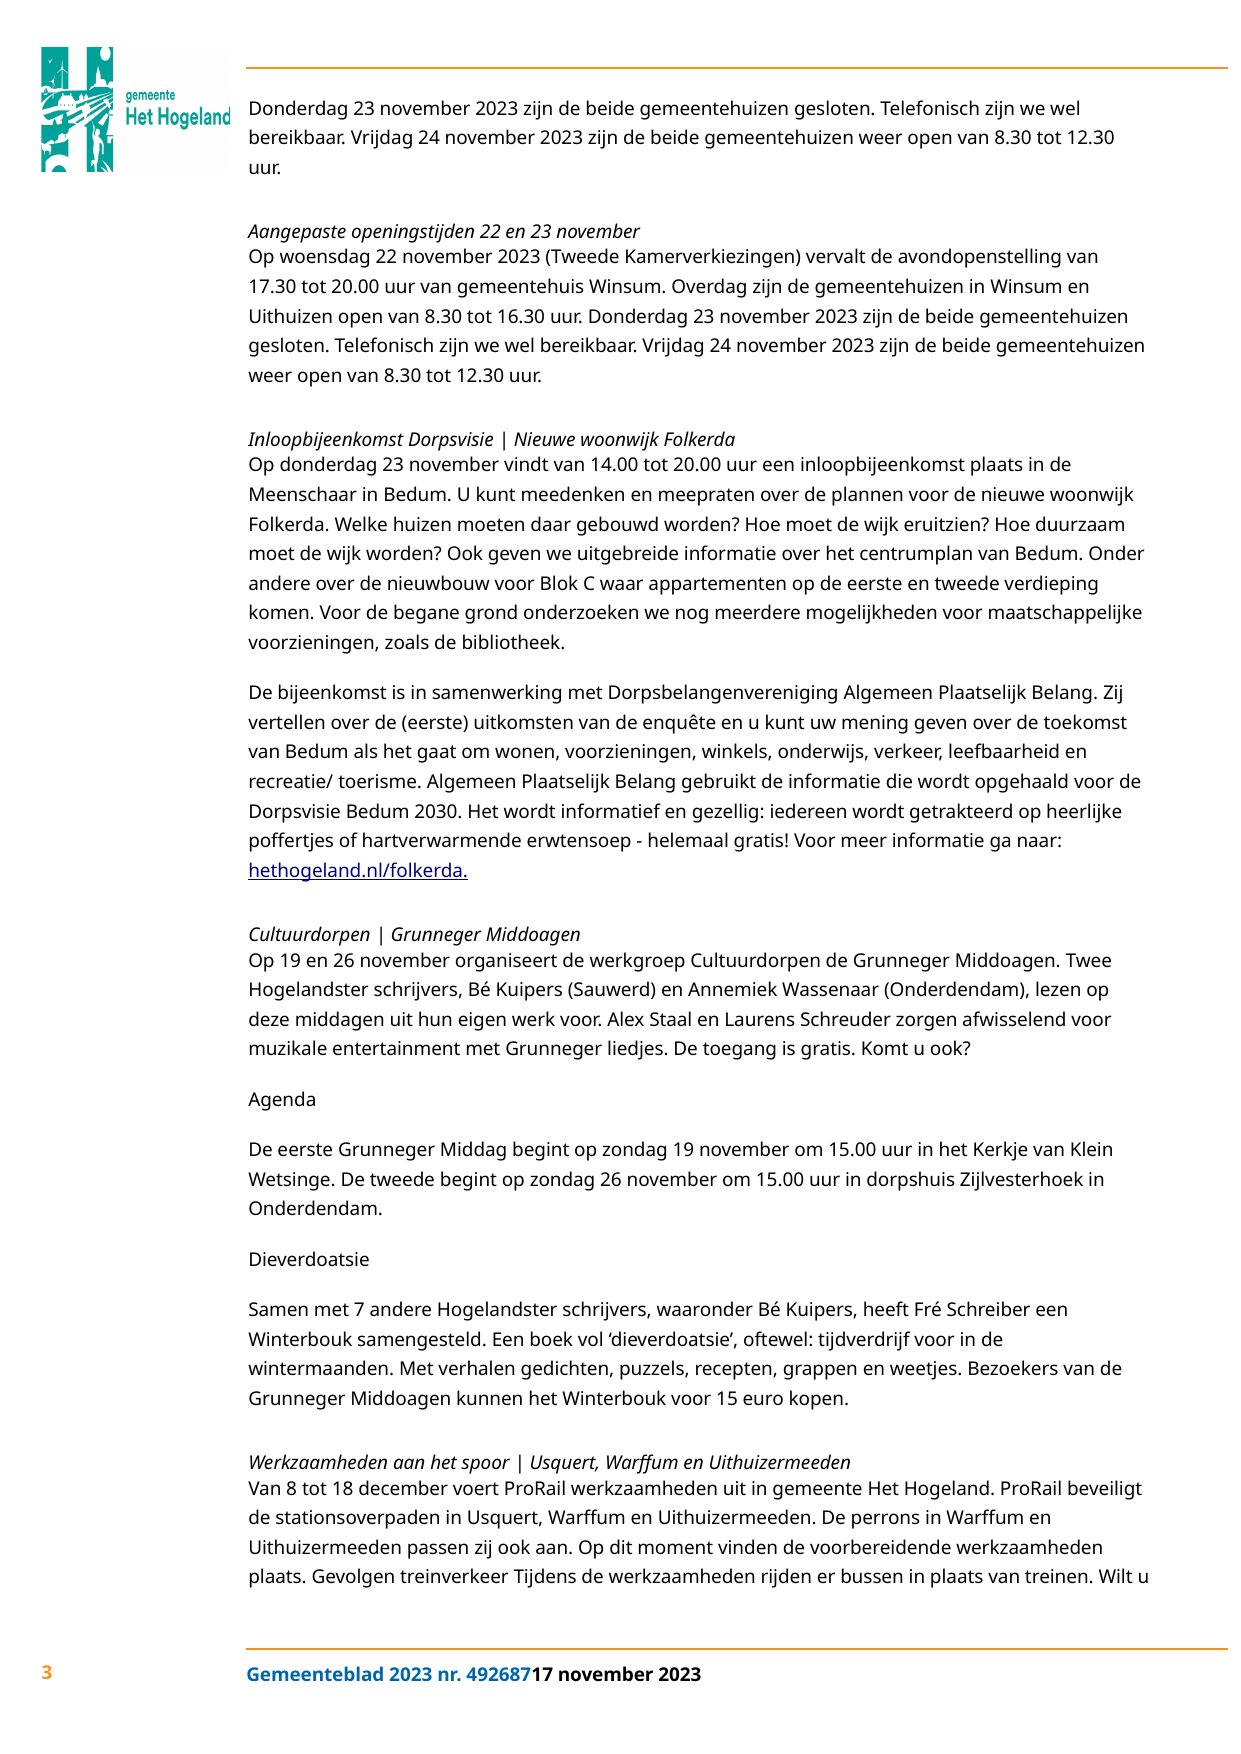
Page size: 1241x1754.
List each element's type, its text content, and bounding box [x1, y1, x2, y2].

text De bijeenkomst is in samenwerking met Dorpsbelangenvereniging Algemeen Plaatselijk Belang. Zij vertellen over de (eerste) uitkomsten van de enquête en u kunt uw mening geven over de toekomst van Bedum als het gaat om wonen, voorzieningen, winkels, onderwijs, verkeer, leefbaarheid en recreatie/ toerisme. Algemeen Plaatselijk Belang gebruikt de informatie die wordt opgehaald voor de Dorpsvisie Bedum 2030. Het wordt informatief en gezellig: iedereen wordt getrakteerd op heerlijke poffertjes of hartverwarmende erwtensoep - helemaal gratis! Voor meer informatie ga naar: hethogeland.nl/folkerda. [248, 679, 1152, 883]
text Werkzaamheden aan het spoor | Usquert, Warffum en Uithuizermeeden [248, 1449, 1152, 1475]
text Van 8 tot 18 december voert ProRail werkzaamheden uit in gemeente Het Hogeland. ProRail beveiligt de stationsoverpaden in Usquert, Warffum en Uithuizermeeden. De perrons in Warffum en Uithuizermeeden passen zij ook aan. Op dit moment vinden de voorbereidende werkzaamheden plaats. Gevolgen treinverkeer Tijdens de werkzaamheden rijden er bussen in plaats van treinen. Wilt u [248, 1475, 1152, 1589]
text Op donderdag 23 november vindt van 14.00 tot 20.00 uur een inloopbijeenkomst plaats in de Meenschaar in Bedum. U kunt meedenken en meepraten over de plannen voor de nieuwe woonwijk Folkerda. Welke huizen moeten daar gebouwd worden? Hoe moet de wijk eruitzien? Hoe duurzaam moet de wijk worden? Ook geven we uitgebreide informatie over het centrumplan van Bedum. Onder andere over de nieuwbouw voor Blok C waar appartementen op de eerste en tweede verdieping komen. Voor de begane grond onderzoeken we nog meerdere mogelijkheden voor maatschappelijke voorzieningen, zoals de bibliotheek. [248, 452, 1152, 655]
text Samen met 7 andere Hogelandster schrijvers, waaronder Bé Kuipers, heeft Fré Schreiber een Winterbouk samengesteld. Een boek vol ‘dieverdoatsie’, oftewel: tijdverdrijf voor in de wintermaanden. Met verhalen gedichten, puzzels, recepten, grappen en weetjes. Bezoekers van de Grunneger Middoagen kunnen het Winterbouk voor 15 euro kopen. [248, 1296, 1152, 1411]
text Donderdag 23 november 2023 zijn de beide gemeentehuizen gesloten. Telefonisch zijn we wel bereikbaar. Vrijdag 24 november 2023 zijn de beide gemeentehuizen weer open van 8.30 tot 12.30 uur. [248, 95, 1152, 180]
text Dieverdoatsie [248, 1246, 1152, 1272]
text De eerste Grunneger Middag begint op zondag 19 november om 15.00 uur in het Kerkje van Klein Wetsinge. De tweede begint op zondag 26 november om 15.00 uur in dorpshuis Zijlvesterhoek in Onderdendam. [248, 1136, 1152, 1221]
text Op 19 en 26 november organiseert de werkgroep Cultuurdorpen de Grunneger Middoagen. Twee Hogelandster schrijvers, Bé Kuipers (Sauwerd) en Annemiek Wassenaar (Onderdendam), lezen op deze middagen uit hun eigen werk voor. Alex Staal en Laurens Schreuder zorgen afwisselend voor muzikale entertainment met Grunneger liedjes. De toegang is gratis. Komt u ook? [248, 947, 1152, 1061]
text Agenda [248, 1086, 1152, 1112]
text Aangepaste openingstijden 22 en 23 november [248, 218, 1152, 244]
text Cultuurdorpen | Grunneger Middoagen [248, 921, 1152, 947]
text Inloopbijeenkomst Dorpsvisie | Nieuwe woonwijk Folkerda [248, 426, 1152, 452]
text Op woensdag 22 november 2023 (Tweede Kamerverkiezingen) vervalt de avondopenstelling van 17.30 tot 20.00 uur van gemeentehuis Winsum. Overdag zijn de gemeentehuizen in Winsum en Uithuizen open van 8.30 tot 16.30 uur. Donderdag 23 november 2023 zijn de beide gemeentehuizen gesloten. Telefonisch zijn we wel bereikbaar. Vrijdag 24 november 2023 zijn de beide gemeentehuizen weer open van 8.30 tot 12.30 uur. [248, 244, 1152, 388]
picture [41, 47, 231, 172]
